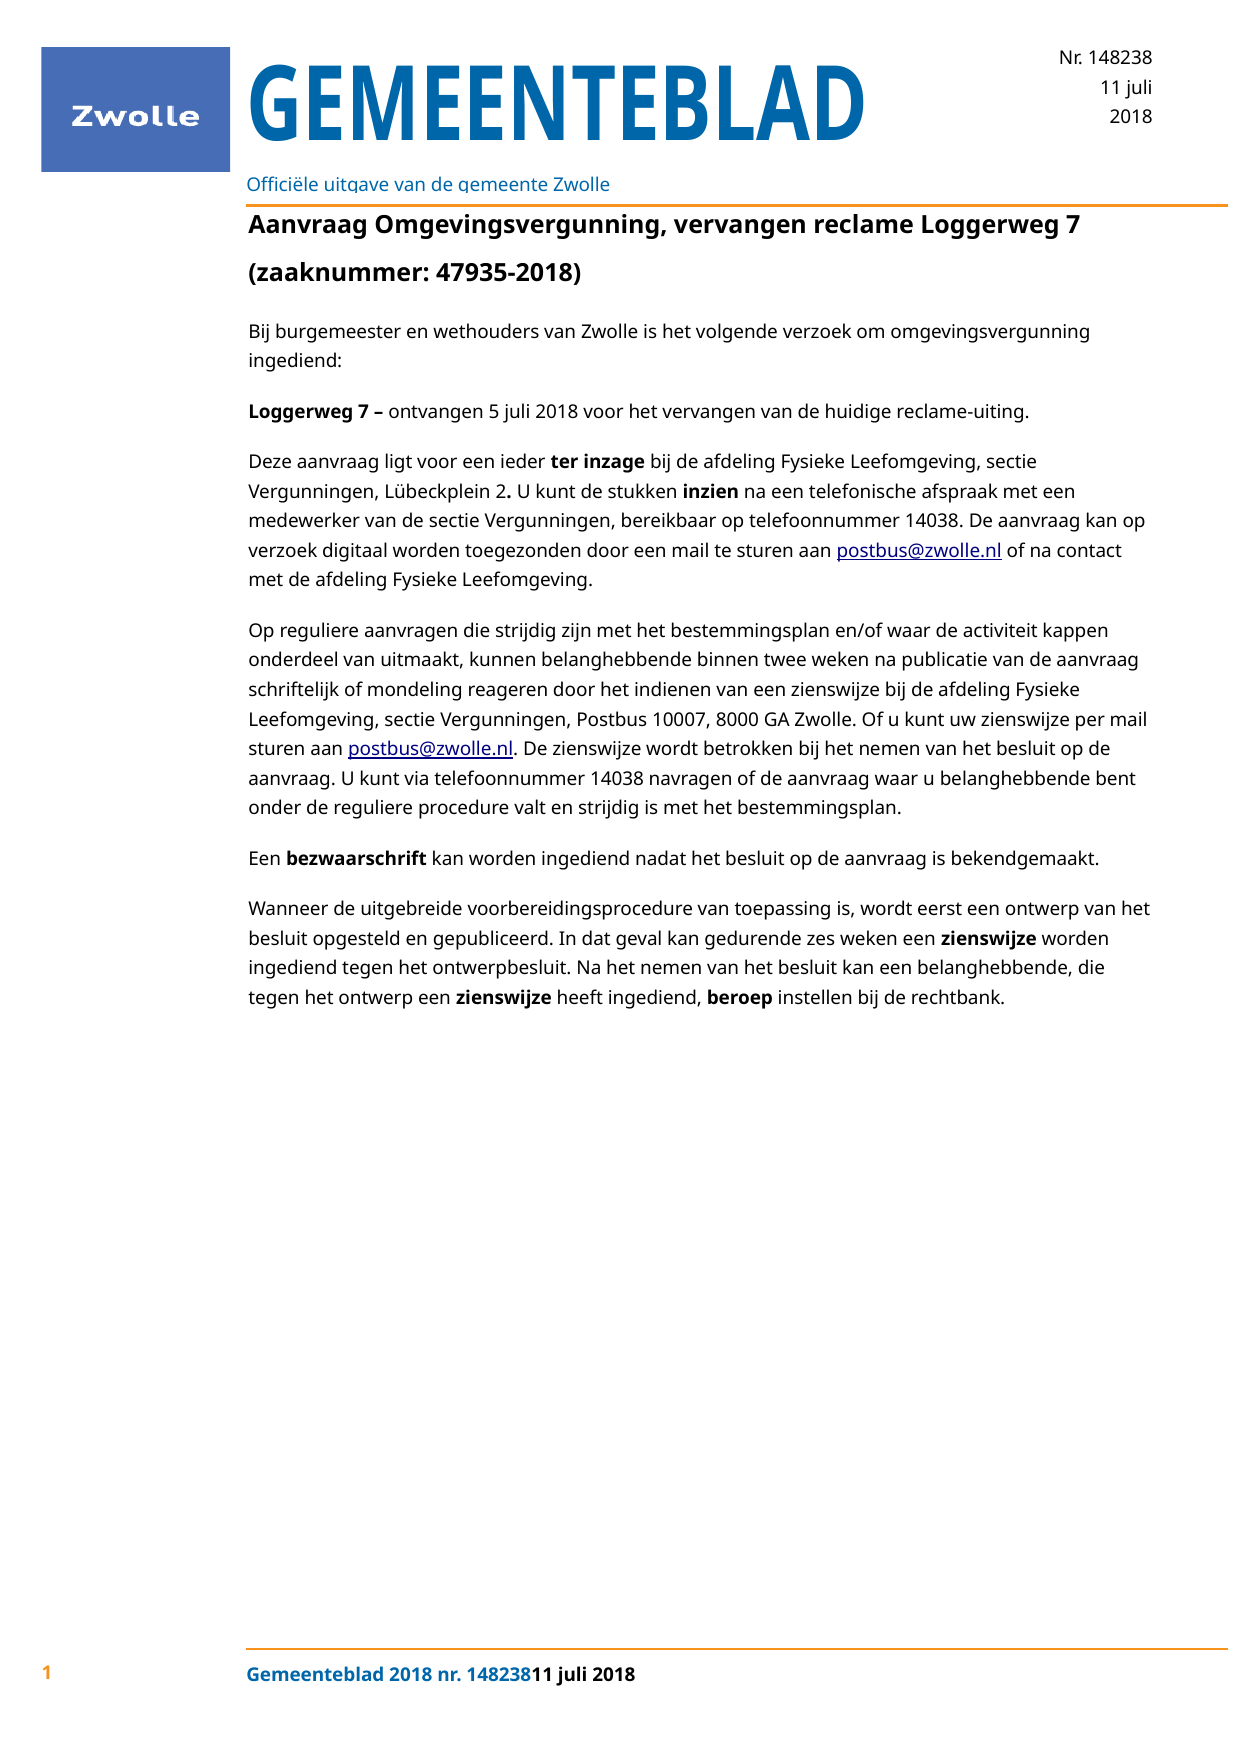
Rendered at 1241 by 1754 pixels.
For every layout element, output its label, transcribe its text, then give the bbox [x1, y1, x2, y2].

text Bij burgemeester en wethouders van Zwolle is het volgende verzoek om omgevingsvergunning ingediend: [248, 318, 1152, 373]
text Een bezwaarschrift kan worden ingediend nadat het besluit op de aanvraag is bekendgemaakt. [248, 845, 1152, 871]
text Aanvraag Omgevingsvergunning, vervangen reclame Loggerweg 7 (zaaknummer: 47935-2018) [248, 207, 1152, 288]
text Deze aanvraag ligt voor een ieder ter inzage bij de afdeling Fysieke Leefomgeving, sectie Vergunningen, Lübeckplein 2. U kunt de stukken inzien na een telefonische afspraak met een medewerker van de sectie Vergunningen, bereikbaar op telefoonnummer 14038. De aanvraag kan op verzoek digitaal worden toegezonden door een mail te sturen aan postbus@zwolle.nl of na contact met de afdeling Fysieke Leefomgeving. [248, 448, 1152, 592]
picture [41, 47, 231, 172]
text Loggerweg 7 – ontvangen 5 juli 2018 voor het vervangen van de huidige reclame-uiting. [248, 398, 1152, 424]
text Wanneer de uitgebreide voorbereidingsprocedure van toepassing is, wordt eerst een ontwerp van het besluit opgesteld en gepubliceerd. In dat geval kan gedurende zes weken een zienswijze worden ingediend tegen het ontwerpbesluit. Na het nemen van het besluit kan een belanghebbende, die tegen het ontwerp een zienswijze heeft ingediend, beroep instellen bij de rechtbank. [248, 895, 1152, 1010]
text Op reguliere aanvragen die strijdig zijn met het bestemmingsplan en/of waar de activiteit kappen onderdeel van uitmaakt, kunnen belanghebbende binnen twee weken na publicatie van de aanvraag schriftelijk of mondeling reageren door het indienen van een zienswijze bij de afdeling Fysieke Leefomgeving, sectie Vergunningen, Postbus 10007, 8000 GA Zwolle. Of u kunt uw zienswijze per mail sturen aan postbus@zwolle.nl. De zienswijze wordt betrokken bij het nemen van het besluit op de aanvraag. U kunt via telefoonnummer 14038 navragen of de aanvraag waar u belanghebbende bent onder de reguliere procedure valt en strijdig is met het bestemmingsplan. [248, 617, 1152, 820]
